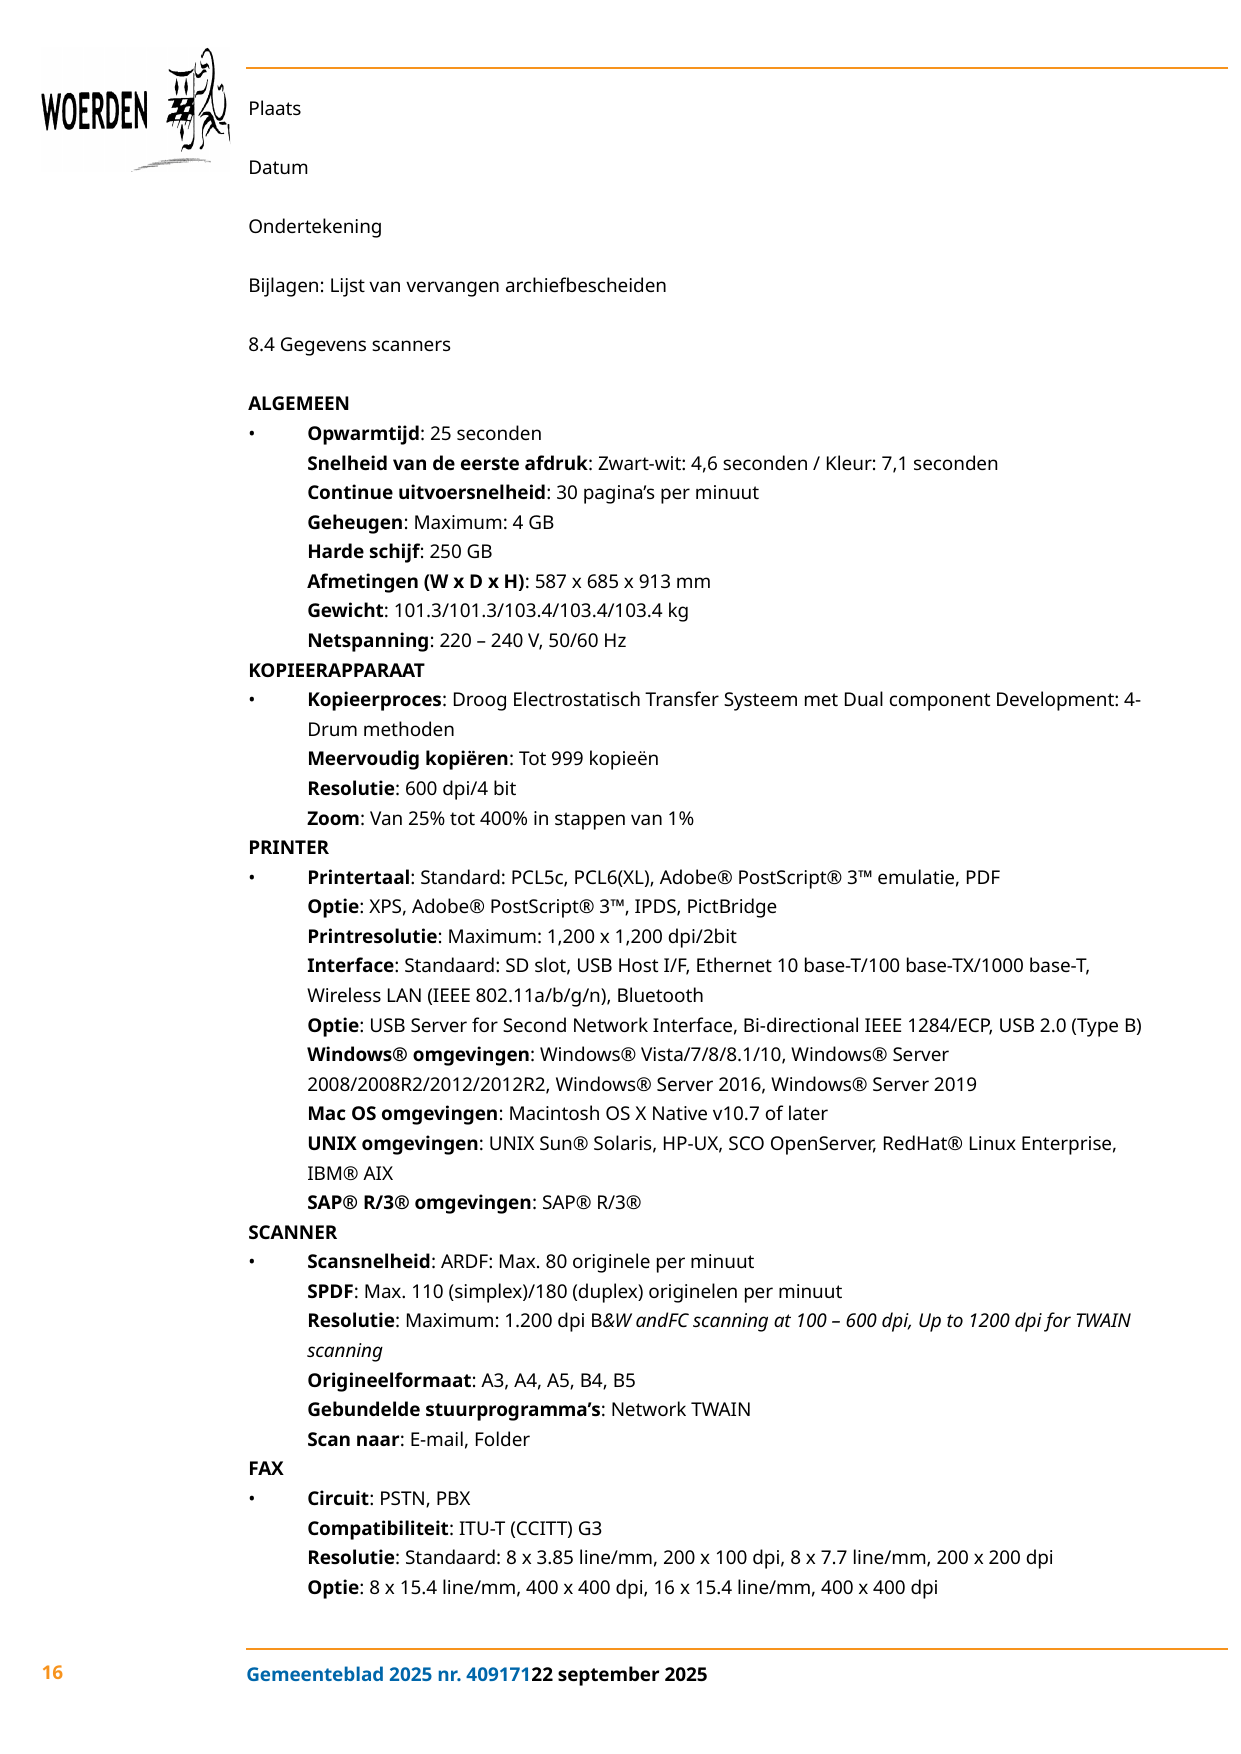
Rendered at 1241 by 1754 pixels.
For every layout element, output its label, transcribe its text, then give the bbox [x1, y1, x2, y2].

list Netspanning: 220 – 240 V, 50/60 Hz [248, 627, 1152, 653]
list SAP® R/3® omgevingen: SAP® R/3® [248, 1189, 1152, 1215]
list Resolutie: Standaard: 8 x 3.85 line/mm, 200 x 100 dpi, 8 x 7.7 line/mm, 200 x 200 dpi [248, 1544, 1152, 1570]
text Datum [248, 154, 1152, 180]
list Resolutie: Maximum: 1.200 dpi B&W andFC scanning at 100 – 600 dpi, Up to 1200 dpi for TWAIN scanning [248, 1308, 1152, 1363]
text 8.4 Gegevens scanners [248, 331, 1152, 357]
list Windows® omgevingen: Windows® Vista/7/8/8.1/10, Windows® Server 2008/2008R2/2012/2012R2, Windows® Server 2016, Windows® Server 2019 [248, 1041, 1152, 1097]
list Zoom: Van 25% tot 400% in stappen van 1% [248, 805, 1152, 831]
list Printresolutie: Maximum: 1,200 x 1,200 dpi/2bit [248, 923, 1152, 949]
list Scan naar: E-mail, Folder [248, 1426, 1152, 1452]
list Scansnelheid: ARDF: Max. 80 originele per minuut [248, 1248, 1152, 1274]
list Continue uitvoersnelheid: 30 pagina’s per minuut [248, 479, 1152, 505]
text Plaats [248, 95, 1152, 121]
list Gewicht: 101.3/101.3/103.4/103.4/103.4 kg [248, 598, 1152, 623]
list Snelheid van de eerste afdruk: Zwart-wit: 4,6 seconden / Kleur: 7,1 seconden [248, 450, 1152, 476]
list Compatibiliteit: ITU-T (CCITT) G3 [248, 1515, 1152, 1541]
list Resolutie: 600 dpi/4 bit [248, 775, 1152, 801]
text ALGEMEEN [248, 391, 1152, 416]
list Origineelformaat: A3, A4, A5, B4, B5 [248, 1367, 1152, 1393]
list SPDF: Max. 110 (simplex)/180 (duplex) originelen per minuut [248, 1278, 1152, 1304]
picture [41, 47, 231, 172]
list Harde schijf: 250 GB [248, 538, 1152, 564]
list Afmetingen (W x D x H): 587 x 685 x 913 mm [248, 568, 1152, 594]
list UNIX omgevingen: UNIX Sun® Solaris, HP-UX, SCO OpenServer, RedHat® Linux Enterprise, IBM® AIX [248, 1130, 1152, 1186]
text Bijlagen: Lijst van vervangen archiefbescheiden [248, 272, 1152, 298]
text KOPIEERAPPARAAT [248, 657, 1152, 683]
list Circuit: PSTN, PBX [248, 1485, 1152, 1511]
text PRINTER [248, 834, 1152, 860]
list Interface: Standaard: SD slot, USB Host I/F, Ethernet 10 base-T/100 base-TX/1000 base-T, Wireless LAN (IEEE 802.11a/b/g/n), Bluetooth [248, 953, 1152, 1008]
text SCANNER [248, 1219, 1152, 1245]
list Optie: XPS, Adobe® PostScript® 3™, IPDS, PictBridge [248, 893, 1152, 919]
list Opwarmtijd: 25 seconden [248, 420, 1152, 446]
list Mac OS omgevingen: Macintosh OS X Native v10.7 of later [248, 1101, 1152, 1126]
list Meervoudig kopiëren: Tot 999 kopieën [248, 746, 1152, 771]
list Optie: 8 x 15.4 line/mm, 400 x 400 dpi, 16 x 15.4 line/mm, 400 x 400 dpi [248, 1574, 1152, 1600]
list Geheugen: Maximum: 4 GB [248, 509, 1152, 535]
list Gebundelde stuurprogramma’s: Network TWAIN [248, 1396, 1152, 1422]
list Kopieerproces: Droog Electrostatisch Transfer Systeem met Dual component Development: 4-Drum methoden [248, 686, 1152, 742]
list Printertaal: Standard: PCL5c, PCL6(XL), Adobe® PostScript® 3™ emulatie, PDF [248, 864, 1152, 890]
text FAX [248, 1456, 1152, 1481]
text Ondertekening [248, 213, 1152, 239]
list Optie: USB Server for Second Network Interface, Bi-directional IEEE 1284/ECP, USB 2.0 (Type B) [248, 1012, 1152, 1038]
